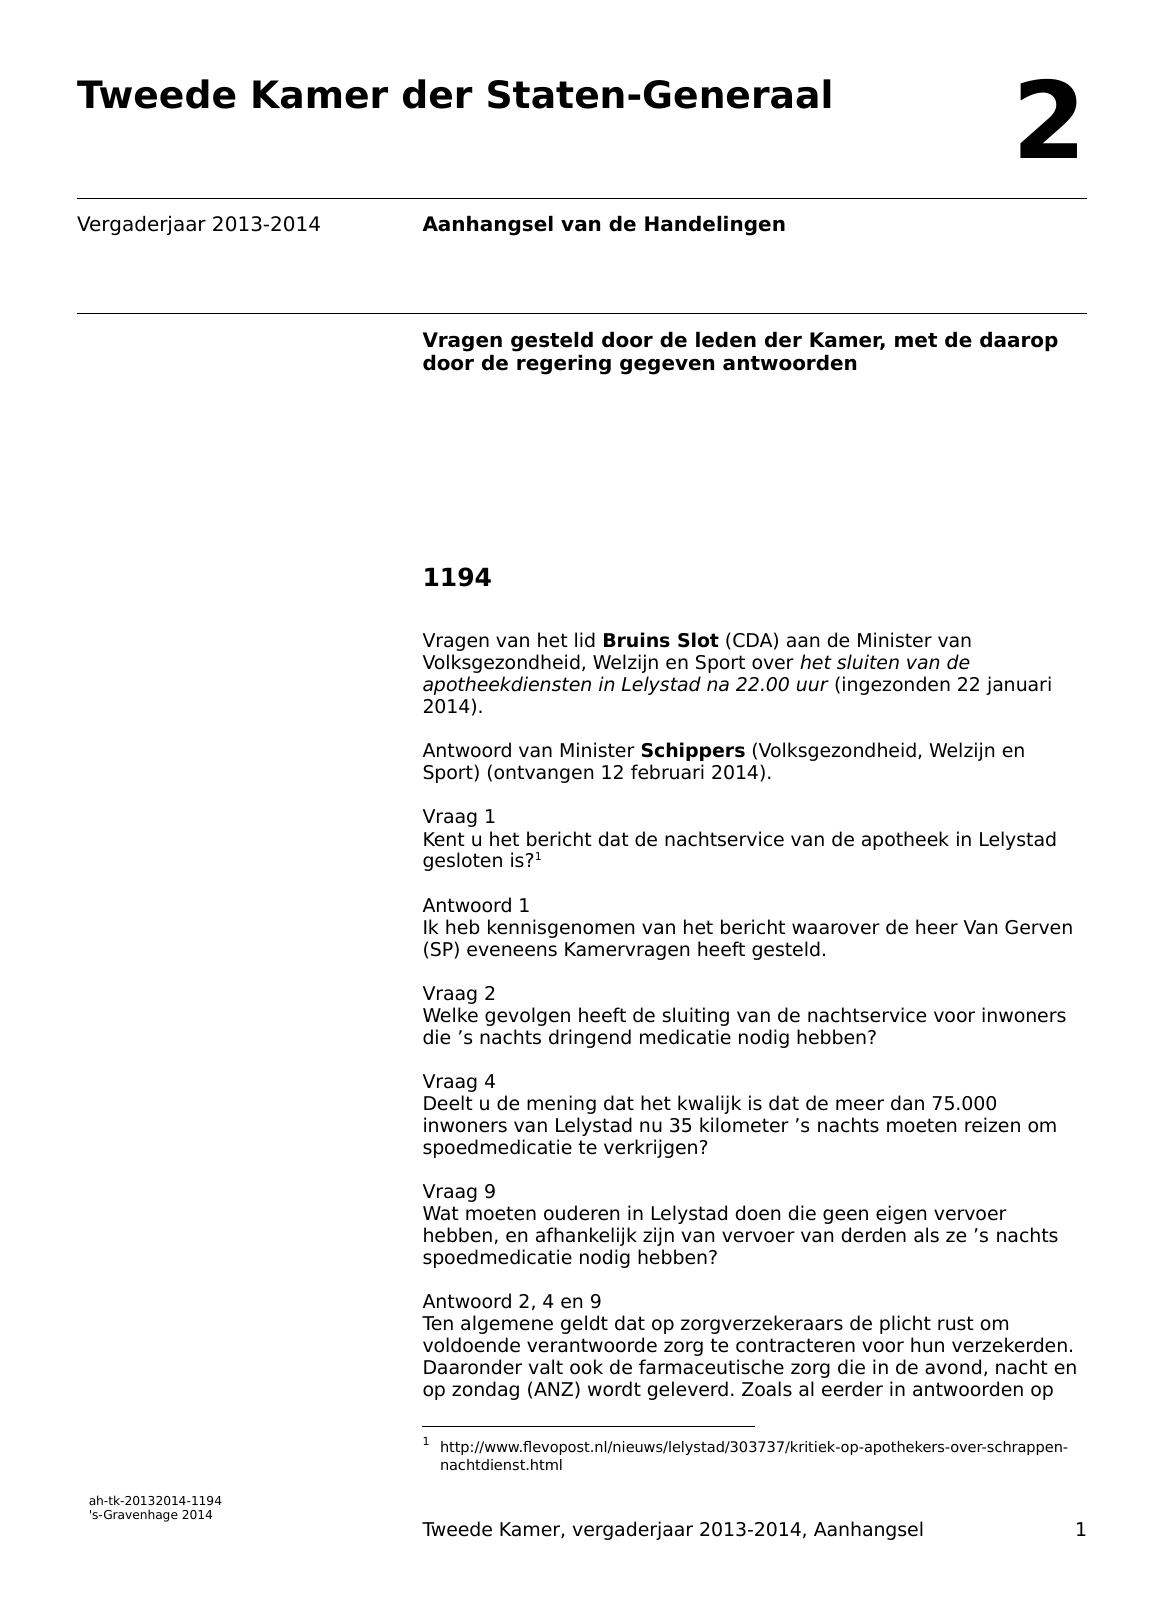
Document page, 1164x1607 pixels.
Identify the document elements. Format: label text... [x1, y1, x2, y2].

text Ten algemene geldt dat op zorgverzekeraars de plicht rust om voldoende verantwoorde zorg te contracteren voor hun verzekerden. Daaronder valt ook de farmaceutische zorg die in de avond, nacht en op zondag (ANZ) wordt geleverd. Zoals al eerder in antwoorden op [422, 1313, 1087, 1401]
table_cell Vragen gesteld door de leden der Kamer, met de daarop door de regering gegeven antwoorden [422, 314, 1087, 375]
table_cell Vergaderjaar 2013-2014 [77, 199, 422, 313]
text Wat moeten ouderen in Lelystad doen die geen eigen vervoer hebben, en afhankelijk zijn van vervoer van derden als ze ’s nachts spoedmedicatie nodig hebben? [422, 1203, 1087, 1269]
text Vraag 4 [422, 1071, 1087, 1093]
text Vraag 1 [422, 806, 1087, 828]
text Vraag 9 [422, 1181, 1087, 1203]
text Antwoord van Minister Schippers (Volksgezondheid, Welzijn en Sport) (ontvangen 12 februari 2014). [422, 740, 1087, 784]
text 's-Gravenhage 2014 [88, 1508, 323, 1522]
text http://www.flevopost.nl/nieuws/lelystad/303737/kritiek-op-apothekers-over-schrappen-nachtdienst.html [422, 1435, 1087, 1474]
text Welke gevolgen heeft de sluiting van de nachtservice voor inwoners die ’s nachts dringend medicatie nodig hebben? [422, 1005, 1087, 1049]
text Ik heb kennisgenomen van het bericht waarover de heer Van Gerven (SP) eveneens Kamervragen heeft gesteld. [422, 917, 1087, 961]
text Deelt u de mening dat het kwalijk is dat de meer dan 75.000 inwoners van Lelystad nu 35 kilometer ’s nachts moeten reizen om spoedmedicatie te verkrijgen? [422, 1093, 1087, 1159]
text Vragen van het lid Bruins Slot (CDA) aan de Minister van Volksgezondheid, Welzijn en Sport over het sluiten van de apotheekdiensten in Lelystad na 22.00 uur (ingezonden 22 januari 2014). [422, 630, 1087, 718]
table_header Tweede Kamer der Staten-Generaal [77, 59, 886, 198]
text Antwoord 1 [422, 894, 1087, 917]
table_cell [77, 314, 422, 375]
text ah-tk-20132014-1194 [88, 1494, 323, 1508]
table_cell Aanhangsel van de Handelingen [422, 199, 1087, 313]
text Kent u het bericht dat de nachtservice van de apotheek in Lelystad gesloten is? [422, 828, 1087, 872]
text Antwoord 2, 4 en 9 [422, 1291, 1087, 1313]
table_header 2 [886, 59, 1087, 198]
text Vraag 2 [422, 983, 1087, 1005]
text 1194 [422, 563, 1087, 592]
